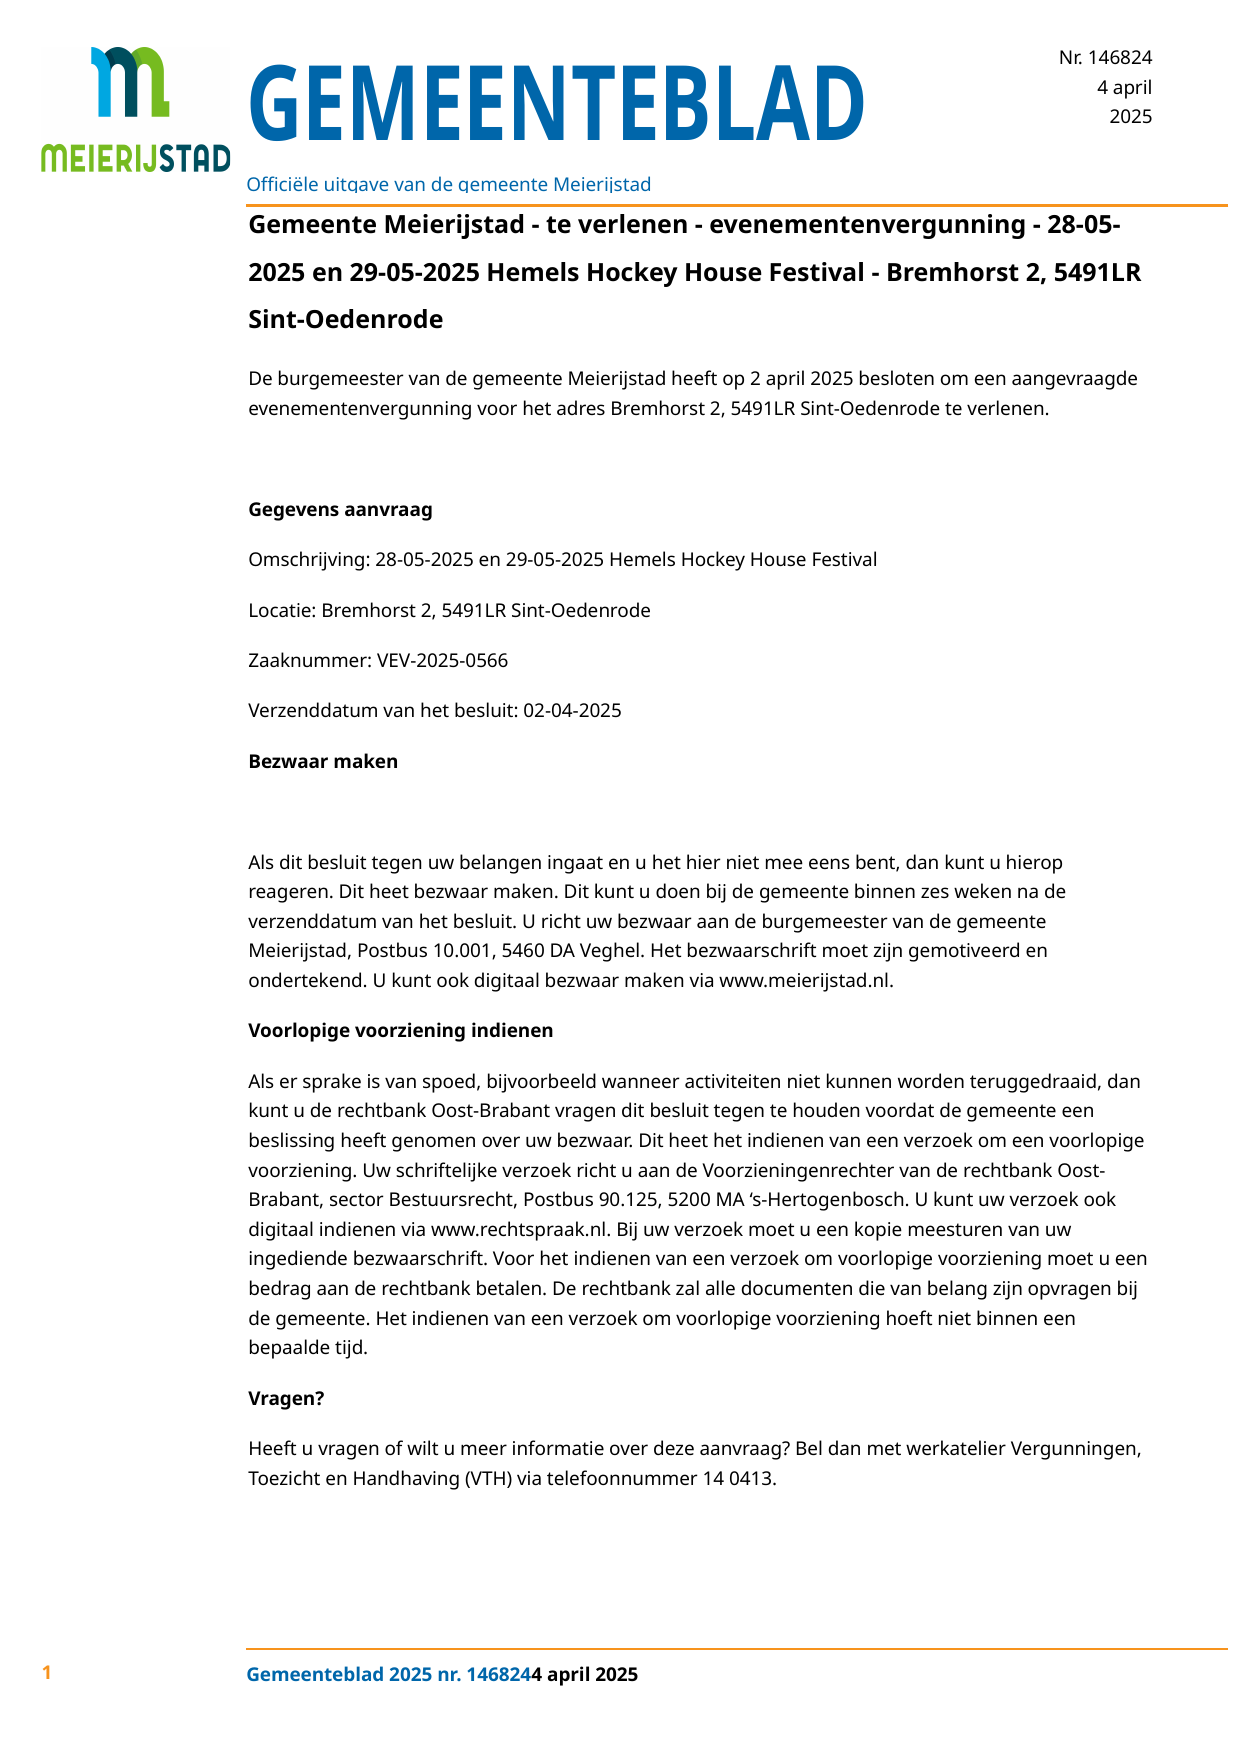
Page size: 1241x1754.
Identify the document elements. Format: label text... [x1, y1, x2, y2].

text Gegevens aanvraag [248, 496, 1152, 522]
text Zaaknummer: VEV-2025-0566 [248, 647, 1152, 673]
text Als er sprake is van spoed, bijvoorbeeld wanneer activiteiten niet kunnen worden teruggedraaid, dan kunt u de rechtbank Oost-Brabant vragen dit besluit tegen te houden voordat de gemeente een beslissing heeft genomen over uw bezwaar. Dit heet het indienen van een verzoek om een voorlopige voorziening. Uw schriftelijke verzoek richt u aan de Voorzieningenrechter van de rechtbank Oost-Brabant, sector Bestuursrecht, Postbus 90.125, 5200 MA ‘s-Hertogenbosch. U kunt uw verzoek ook digitaal indienen via www.rechtspraak.nl. Bij uw verzoek moet u een kopie meesturen van uw ingediende bezwaarschrift. Voor het indienen van een verzoek om voorlopige voorziening moet u een bedrag aan de rechtbank betalen. De rechtbank zal alle documenten die van belang zijn opvragen bij de gemeente. Het indienen van een verzoek om voorlopige voorziening hoeft niet binnen een bepaalde tijd. [248, 1068, 1152, 1360]
text Verzenddatum van het besluit: 02-04-2025 [248, 698, 1152, 723]
text Heeft u vragen of wilt u meer informatie over deze aanvraag? Bel dan met werkatelier Vergunningen, Toezicht en Handhaving (VTH) via telefoonnummer 14 0413. [248, 1435, 1152, 1490]
picture [41, 47, 231, 172]
text Locatie: Bremhorst 2, 5491LR Sint-Oedenrode [248, 597, 1152, 622]
text Vragen? [248, 1385, 1152, 1410]
text De burgemeester van de gemeente Meierijstad heeft op 2 april 2025 besloten om een aangevraagde evenementenvergunning voor het adres Bremhorst 2, 5491LR Sint-Oedenrode te verlenen. [248, 366, 1152, 421]
text Als dit besluit tegen uw belangen ingaat en u het hier niet mee eens bent, dan kunt u hierop reageren. Dit heet bezwaar maken. Dit kunt u doen bij de gemeente binnen zes weken na de verzenddatum van het besluit. U richt uw bezwaar aan de burgemeester van de gemeente Meierijstad, Postbus 10.001, 5460 DA Veghel. Het bezwaarschrift moet zijn gemotiveerd en ondertekend. U kunt ook digitaal bezwaar maken via www.meierijstad.nl. [248, 849, 1152, 993]
text Bezwaar maken [248, 748, 1152, 774]
text Voorlopige voorziening indienen [248, 1018, 1152, 1043]
text Omschrijving: 28-05-2025 en 29-05-2025 Hemels Hockey House Festival [248, 546, 1152, 572]
text Gemeente Meierijstad - te verlenen - evenementenvergunning - 28-05-2025 en 29-05-2025 Hemels Hockey House Festival - Bremhorst 2, 5491LR Sint-Oedenrode [248, 207, 1152, 336]
